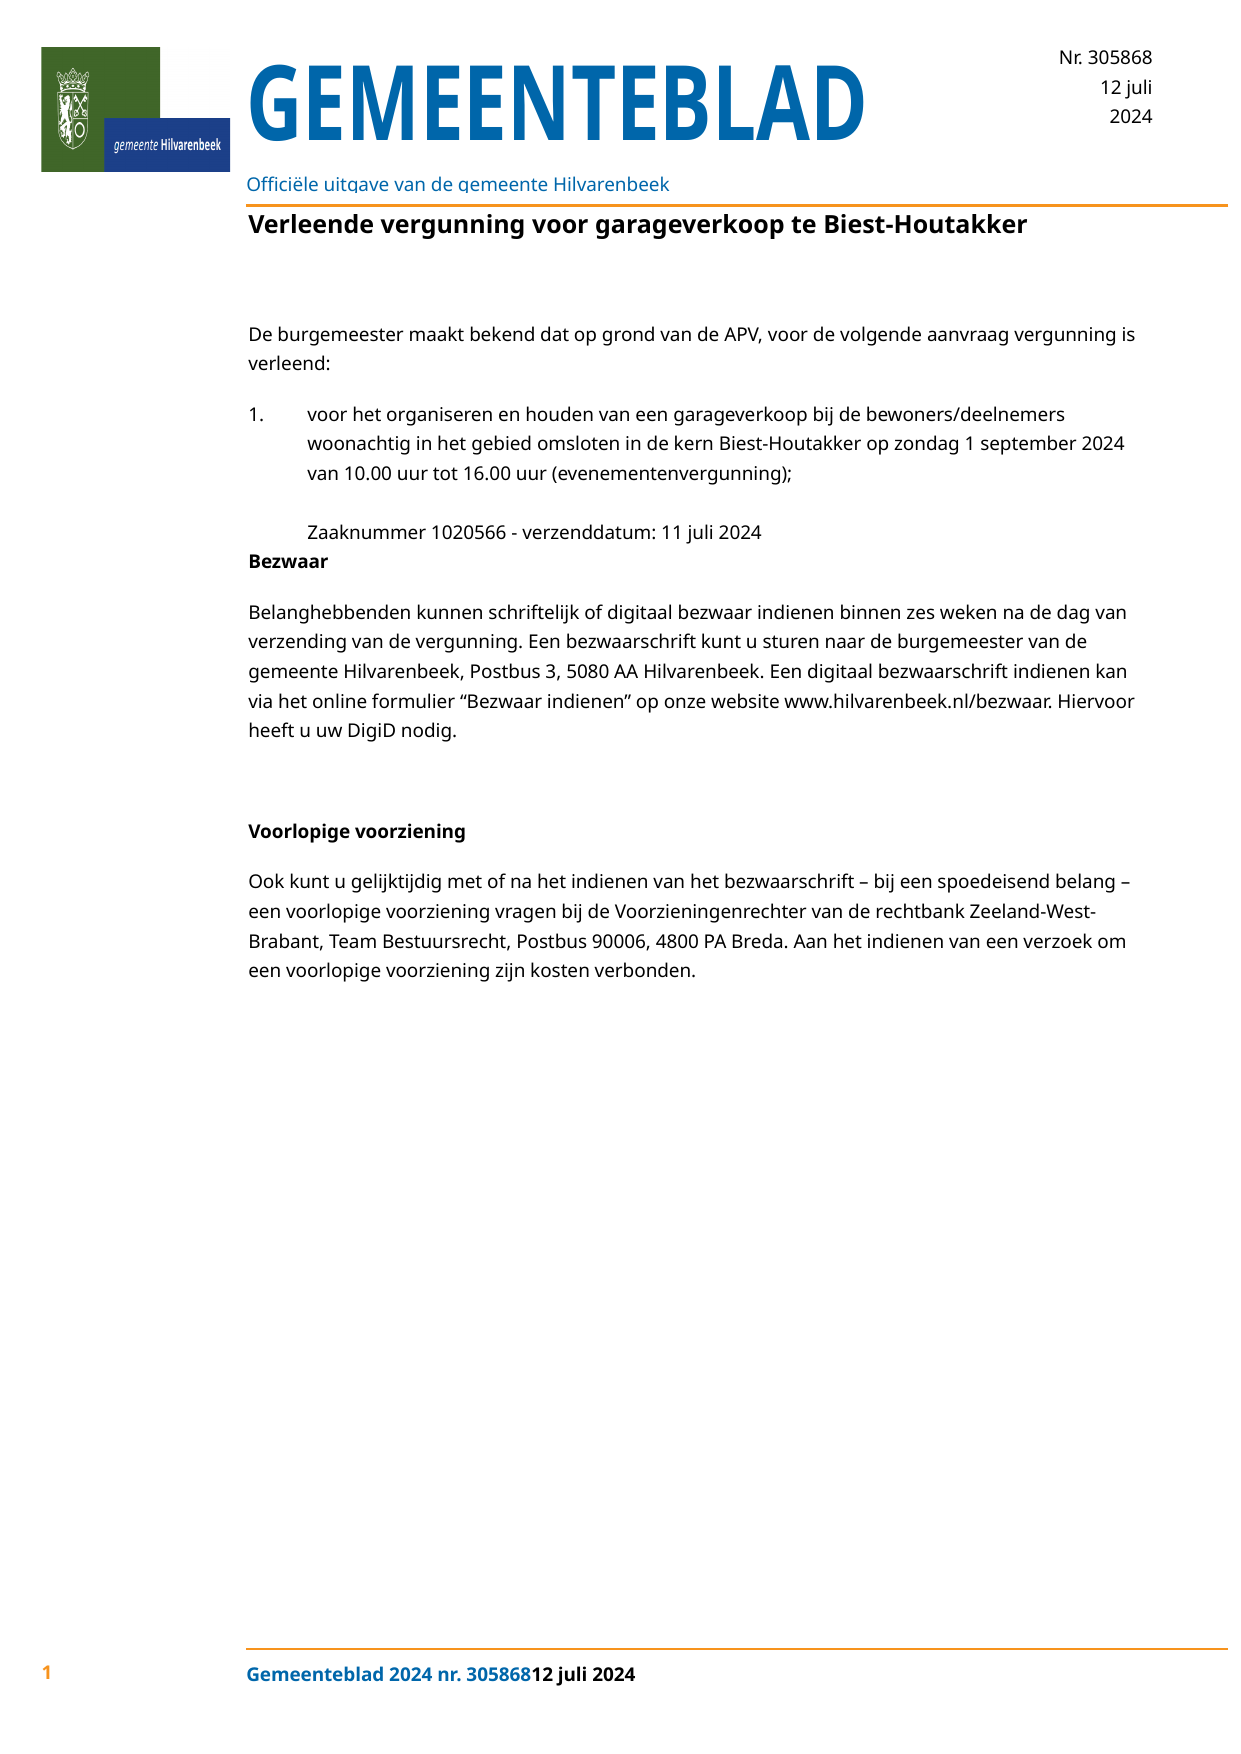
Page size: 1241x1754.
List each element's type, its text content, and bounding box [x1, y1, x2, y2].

text Bezwaar [248, 549, 1152, 574]
text Ook kunt u gelijktijdig met of na het indienen van het bezwaarschrift – bij een spoedeisend belang – een voorlopige voorziening vragen bij de Voorzieningenrechter van de rechtbank Zeeland-West-Brabant, Team Bestuursrecht, Postbus 90006, 4800 PA Breda. Aan het indienen van een verzoek om een voorlopige voorziening zijn kosten verbonden. [248, 869, 1152, 983]
text Belanghebbenden kunnen schriftelijk of digitaal bezwaar indienen binnen zes weken na de dag van verzending van de vergunning. Een bezwaarschrift kunt u sturen naar de burgemeester van de gemeente Hilvarenbeek, Postbus 3, 5080 AA Hilvarenbeek. Een digitaal bezwaarschrift indienen kan via het online formulier “Bezwaar indienen” op onze website www.hilvarenbeek.nl/bezwaar. Hiervoor heeft u uw DigiD nodig. [248, 599, 1152, 743]
list voor het organiseren en houden van een garageverkoop bij de bewoners/deelnemers woonachtig in het gebied omsloten in de kern Biest-Houtakker op zondag 1 september 2024 van 10.00 uur tot 16.00 uur (evenementenvergunning); [248, 401, 1152, 486]
text Voorlopige voorziening [248, 818, 1152, 844]
text Verleende vergunning voor garageverkoop te Biest-Houtakker [248, 207, 1152, 241]
text De burgemeester maakt bekend dat op grond van de APV, voor de volgende aanvraag vergunning is verleend: [248, 321, 1152, 376]
picture [41, 47, 231, 172]
list Zaaknummer 1020566 - verzenddatum: 11 juli 2024 [248, 519, 1152, 545]
